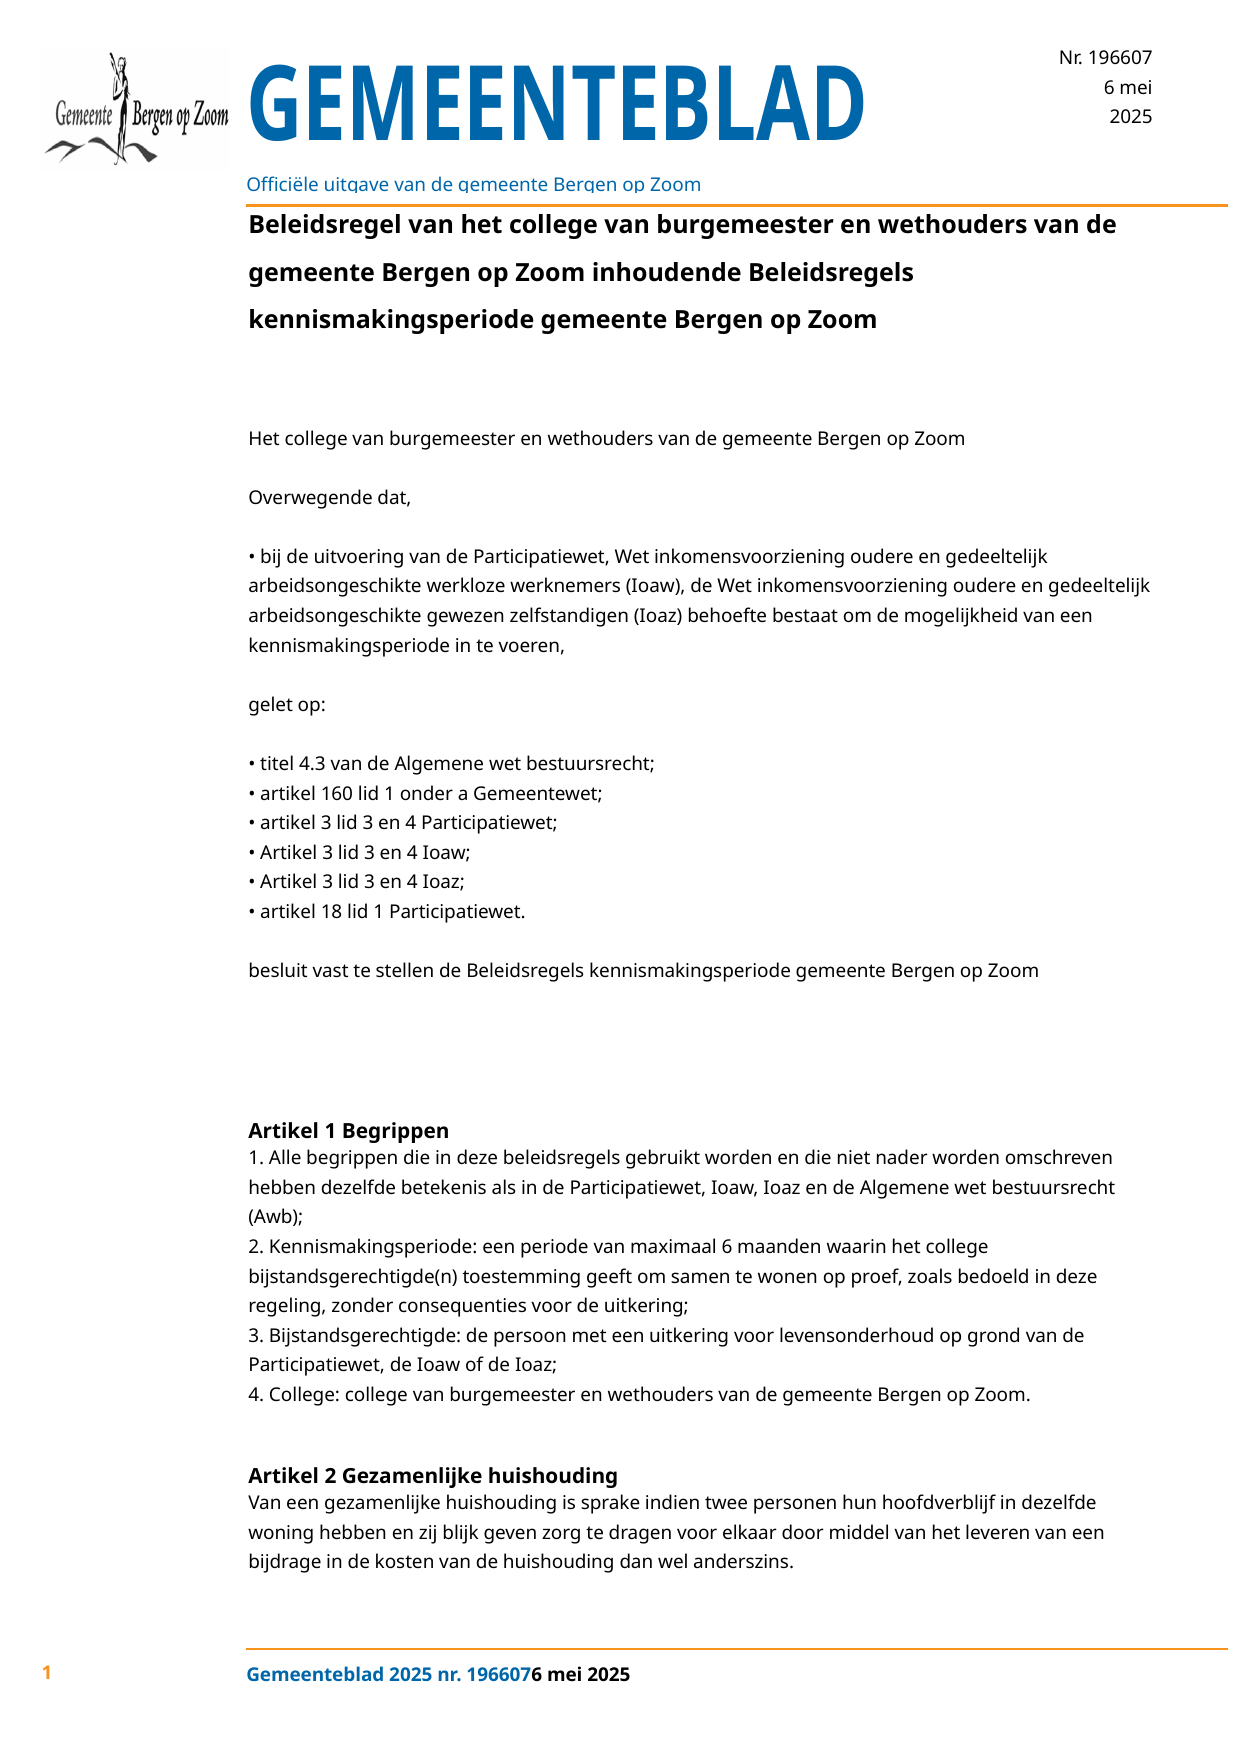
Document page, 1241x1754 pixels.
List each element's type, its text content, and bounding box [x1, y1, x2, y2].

text • titel 4.3 van de Algemene wet bestuursrecht; [248, 750, 1152, 776]
text gelet op: [248, 691, 1152, 717]
text • Artikel 3 lid 3 en 4 Ioaz; [248, 868, 1152, 894]
text Het college van burgemeester en wethouders van de gemeente Bergen op Zoom [248, 425, 1152, 450]
text besluit vast te stellen de Beleidsregels kennismakingsperiode gemeente Bergen op Zoom [248, 957, 1152, 983]
text Beleidsregel van het college van burgemeester en wethouders van de gemeente Bergen op Zoom inhoudende Beleidsregels kennismakingsperiode gemeente Bergen op Zoom [248, 207, 1152, 336]
text Artikel 1 Begrippen [248, 1116, 1152, 1144]
text Van een gezamenlijke huishouding is sprake indien twee personen hun hoofdverblijf in dezelfde woning hebben en zij blijk geven zorg te dragen voor elkaar door middel van het leveren van een bijdrage in de kosten van de huishouding dan wel anderszins. [248, 1489, 1152, 1574]
text • bij de uitvoering van de Participatiewet, Wet inkomensvoorziening oudere en gedeeltelijk arbeidsongeschikte werkloze werknemers (Ioaw), de Wet inkomensvoorziening oudere en gedeeltelijk arbeidsongeschikte gewezen zelfstandigen (Ioaz) behoefte bestaat om de mogelijkheid van een kennismakingsperiode in te voeren, [248, 543, 1152, 657]
text Artikel 2 Gezamenlijke huishouding [248, 1461, 1152, 1489]
text Overwegende dat, [248, 484, 1152, 509]
text • artikel 18 lid 1 Participatiewet. [248, 898, 1152, 924]
text • Artikel 3 lid 3 en 4 Ioaw; [248, 839, 1152, 864]
text • artikel 3 lid 3 en 4 Participatiewet; [248, 809, 1152, 835]
picture [41, 47, 231, 172]
text • artikel 160 lid 1 onder a Gemeentewet; [248, 780, 1152, 805]
text 4. College: college van burgemeester en wethouders van de gemeente Bergen op Zoom. [248, 1381, 1152, 1407]
text 2. Kennismakingsperiode: een periode van maximaal 6 maanden waarin het college bijstandsgerechtigde(n) toestemming geeft om samen te wonen op proef, zoals bedoeld in deze regeling, zonder consequenties voor de uitkering; [248, 1233, 1152, 1318]
text 1. Alle begrippen die in deze beleidsregels gebruikt worden en die niet nader worden omschreven hebben dezelfde betekenis als in de Participatiewet, Ioaw, Ioaz en de Algemene wet bestuursrecht (Awb); [248, 1144, 1152, 1229]
text 3. Bijstandsgerechtigde: de persoon met een uitkering voor levensonderhoud op grond van de Participatiewet, de Ioaw of de Ioaz; [248, 1322, 1152, 1377]
